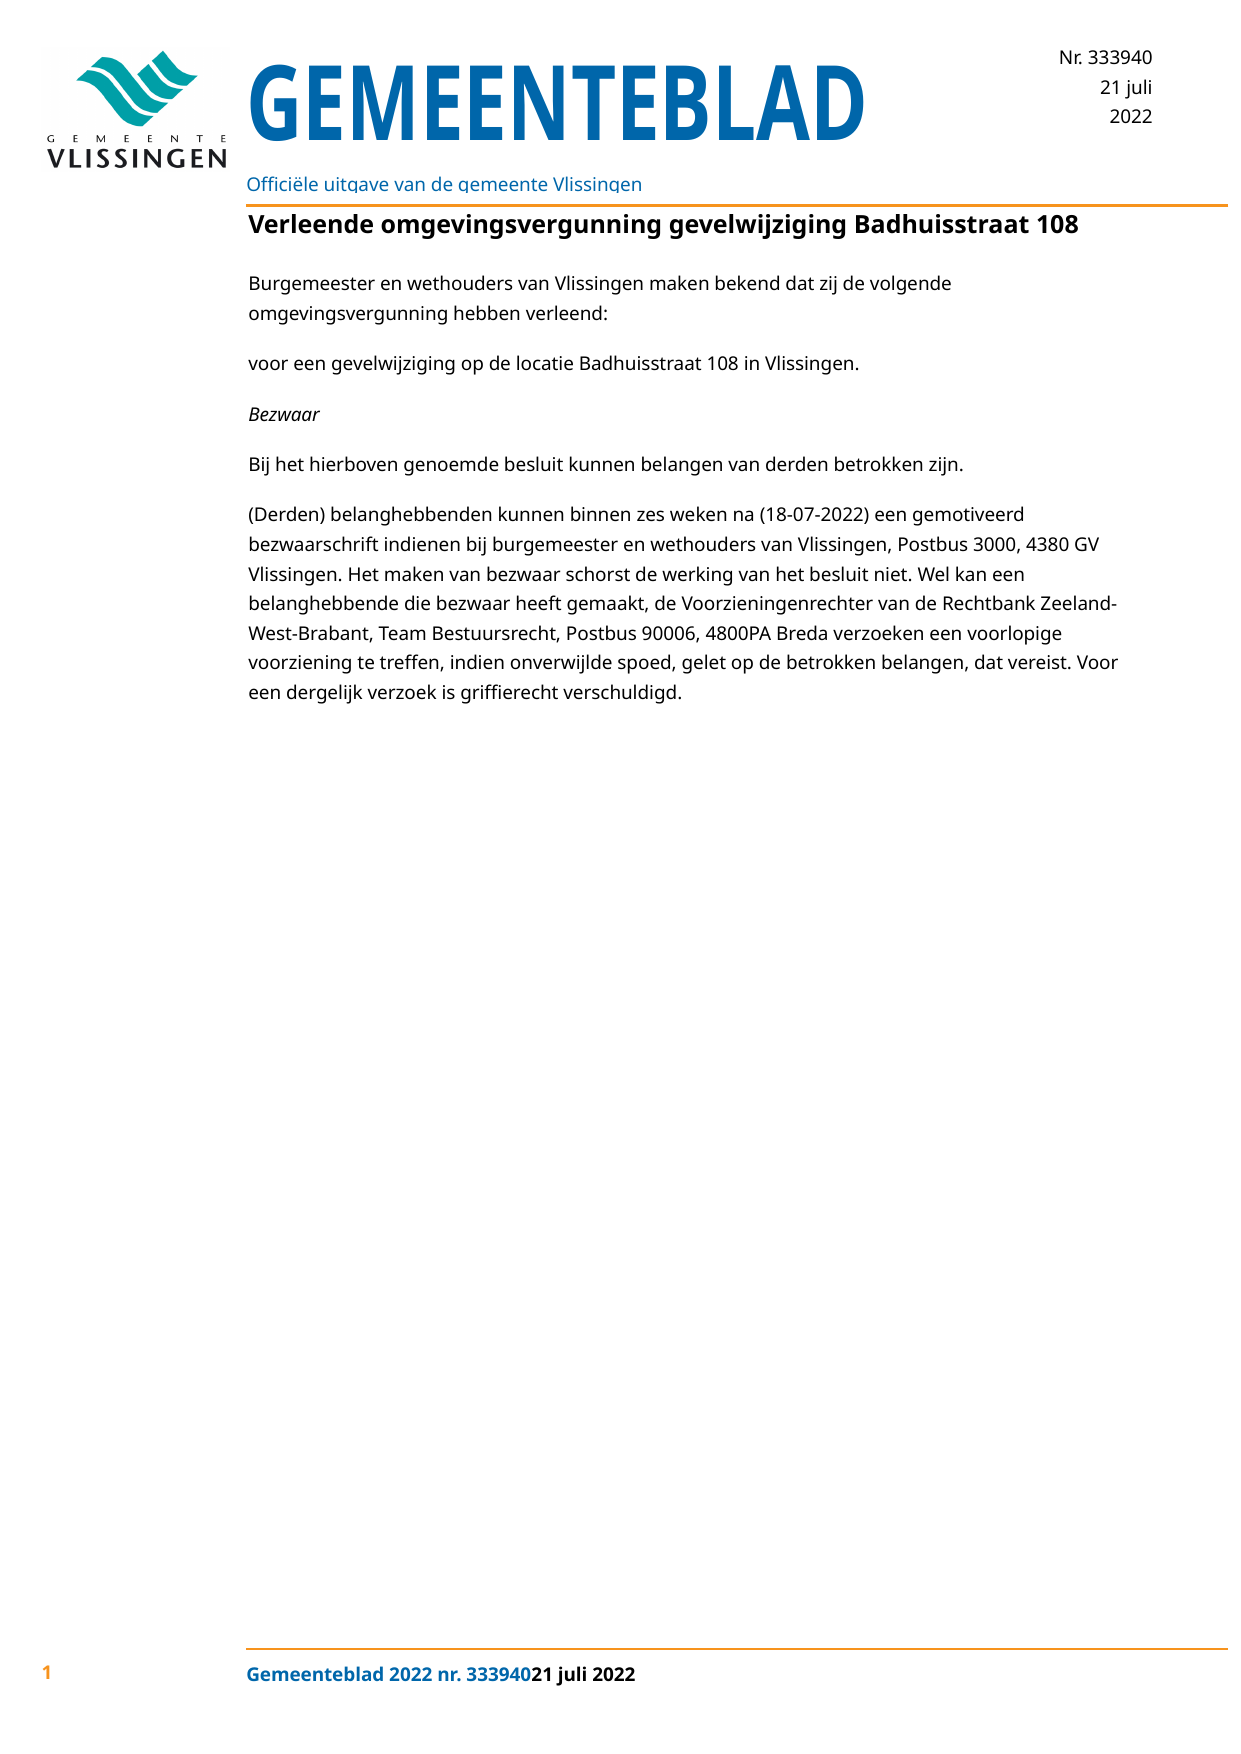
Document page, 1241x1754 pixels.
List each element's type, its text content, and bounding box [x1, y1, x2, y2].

text (Derden) belanghebbenden kunnen binnen zes weken na (18-07-2022) een gemotiveerd bezwaarschrift indienen bij burgemeester en wethouders van Vlissingen, Postbus 3000, 4380 GV Vlissingen. Het maken van bezwaar schorst de werking van het besluit niet. Wel kan een belanghebbende die bezwaar heeft gemaakt, de Voorzieningenrechter van de Rechtbank Zeeland-West-Brabant, Team Bestuursrecht, Postbus 90006, 4800PA Breda verzoeken een voorlopige voorziening te treffen, indien onverwijlde spoed, gelet op de betrokken belangen, dat vereist. Voor een dergelijk verzoek is griffierecht verschuldigd. [248, 502, 1152, 705]
text Verleende omgevingsvergunning gevelwijziging Badhuisstraat 108 [248, 207, 1152, 241]
text Burgemeester en wethouders van Vlissingen maken bekend dat zij de volgende omgevingsvergunning hebben verleend: [248, 270, 1152, 326]
text voor een gevelwijziging op de locatie Badhuisstraat 108 in Vlissingen. [248, 350, 1152, 376]
picture [41, 47, 231, 172]
text Bezwaar [248, 401, 1152, 426]
text Bij het hierboven genoemde besluit kunnen belangen van derden betrokken zijn. [248, 451, 1152, 477]
